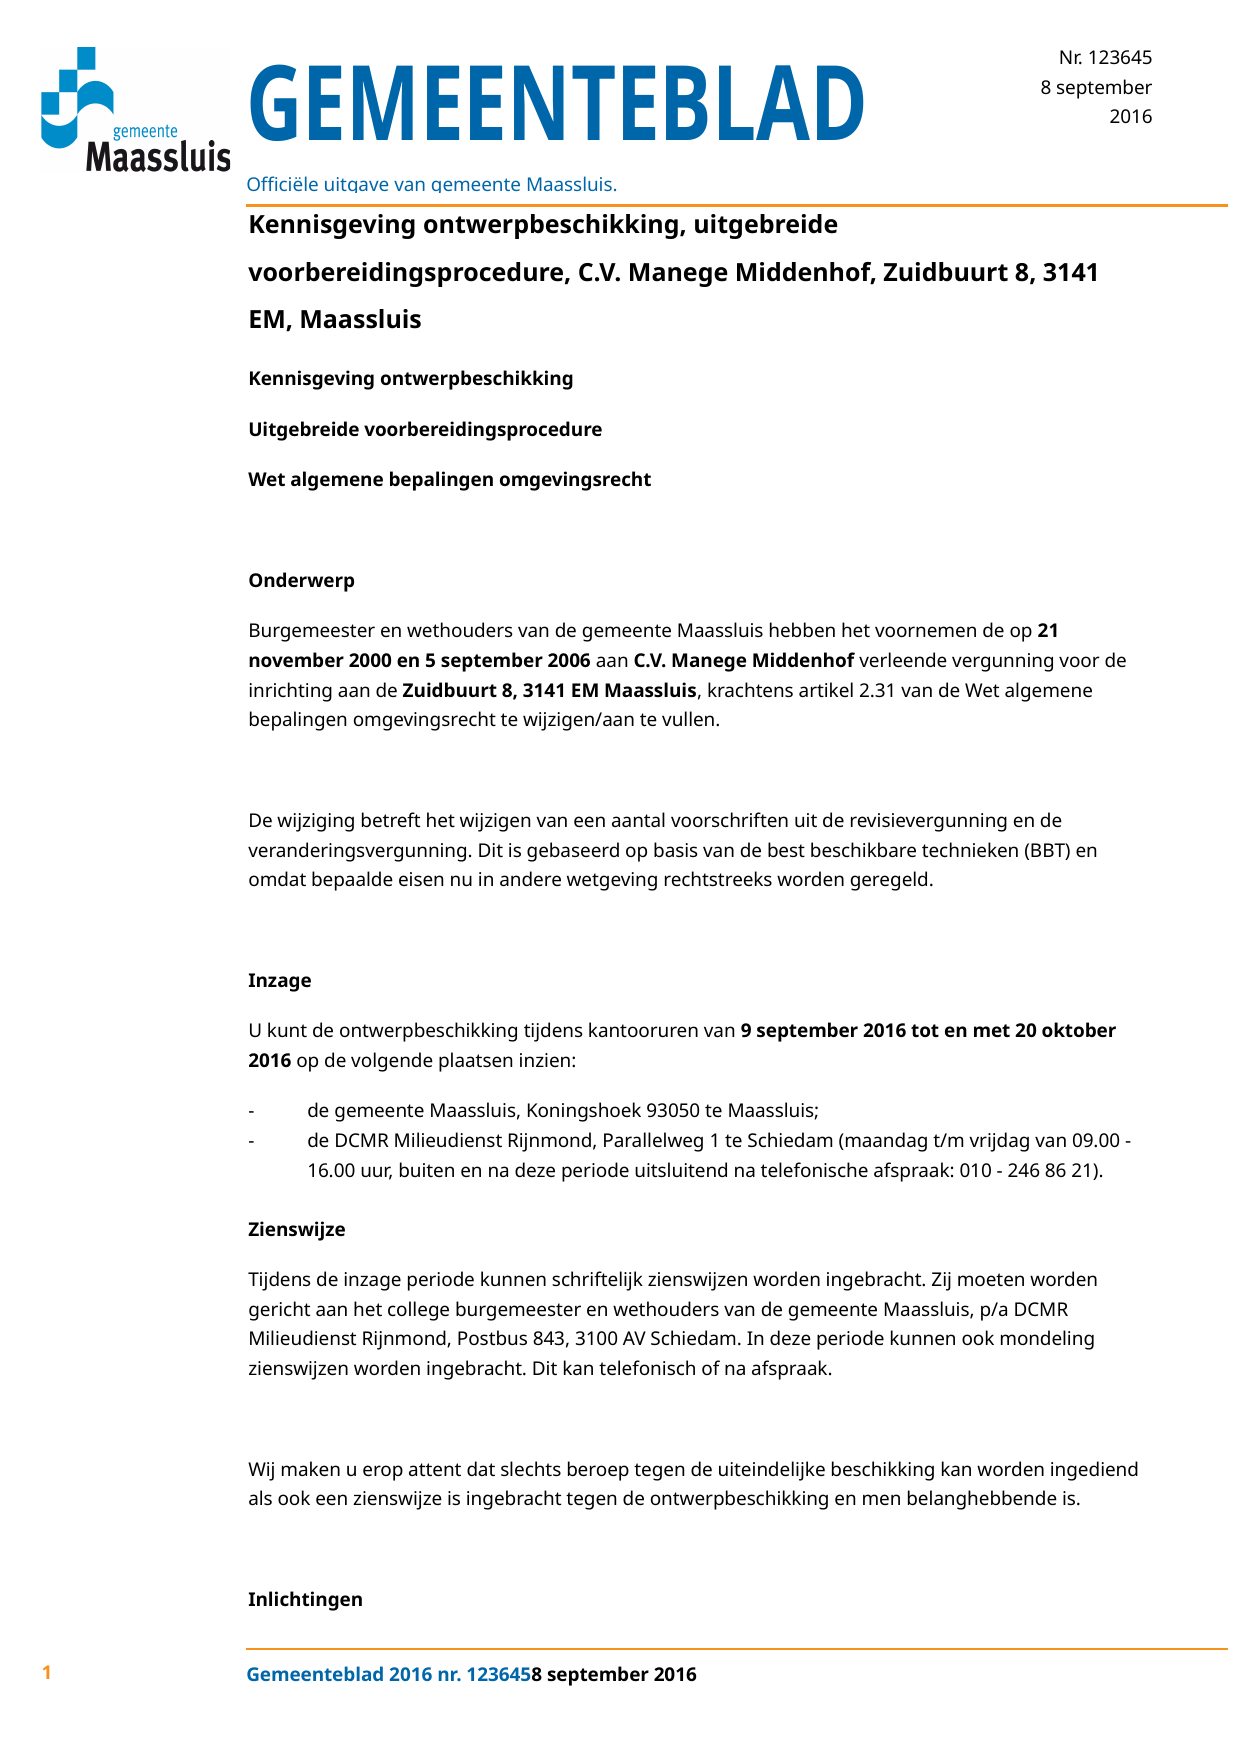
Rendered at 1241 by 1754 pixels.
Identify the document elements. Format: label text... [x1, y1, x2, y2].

text Wij maken u erop attent dat slechts beroep tegen de uiteindelijke beschikking kan worden ingediend als ook een zienswijze is ingebracht tegen de ontwerpbeschikking en men belanghebbende is. [248, 1456, 1152, 1511]
text Burgemeester en wethouders van de gemeente Maassluis hebben het voornemen de op 21 november 2000 en 5 september 2006 aan C.V. Manege Middenhof verleende vergunning voor de inrichting aan de Zuidbuurt 8, 3141 EM Maassluis, krachtens artikel 2.31 van de Wet algemene bepalingen omgevingsrecht te wijzigen/aan te vullen. [248, 618, 1152, 732]
list de DCMR Milieudienst Rijnmond, Parallelweg 1 te Schiedam (maandag t/m vrijdag van 09.00 - 16.00 uur, buiten en na deze periode uitsluitend na telefonische afspraak: 010 - 246 86 21). [248, 1127, 1152, 1182]
picture [41, 47, 77, 92]
text Kennisgeving ontwerpbeschikking [248, 366, 1152, 391]
text Wet algemene bepalingen omgevingsrecht [248, 466, 1152, 492]
list de gemeente Maassluis, Koningshoek 93050 te Maassluis; [248, 1098, 1152, 1123]
text U kunt de ontwerpbeschikking tijdens kantooruren van 9 september 2016 tot en met 20 oktober 2016 op de volgende plaatsen inzien: [248, 1018, 1152, 1073]
text Inlichtingen [248, 1586, 1152, 1612]
text Kennisgeving ontwerpbeschikking, uitgebreide voorbereidingsprocedure, C.V. Manege Middenhof, Zuidbuurt 8, 3141 EM, Maassluis [248, 207, 1152, 336]
picture [41, 47, 231, 172]
text Inzage [248, 967, 1152, 993]
text Uitgebreide voorbereidingsprocedure [248, 416, 1152, 442]
text De wijziging betreft het wijzigen van een aantal voorschriften uit de revisievergunning en de veranderingsvergunning. Dit is gebaseerd op basis van de best beschikbare technieken (BBT) en omdat bepaalde eisen nu in andere wetgeving rechtstreeks worden geregeld. [248, 807, 1152, 892]
text Onderwerp [248, 567, 1152, 593]
text Zienswijze [248, 1216, 1152, 1242]
text Tijdens de inzage periode kunnen schriftelijk zienswijzen worden ingebracht. Zij moeten worden gericht aan het college burgemeester en wethouders van de gemeente Maassluis, p/a DCMR Milieudienst Rijnmond, Postbus 843, 3100 AV Schiedam. In deze periode kunnen ook mondeling zienswijzen worden ingebracht. Dit kan telefonisch of na afspraak. [248, 1266, 1152, 1381]
